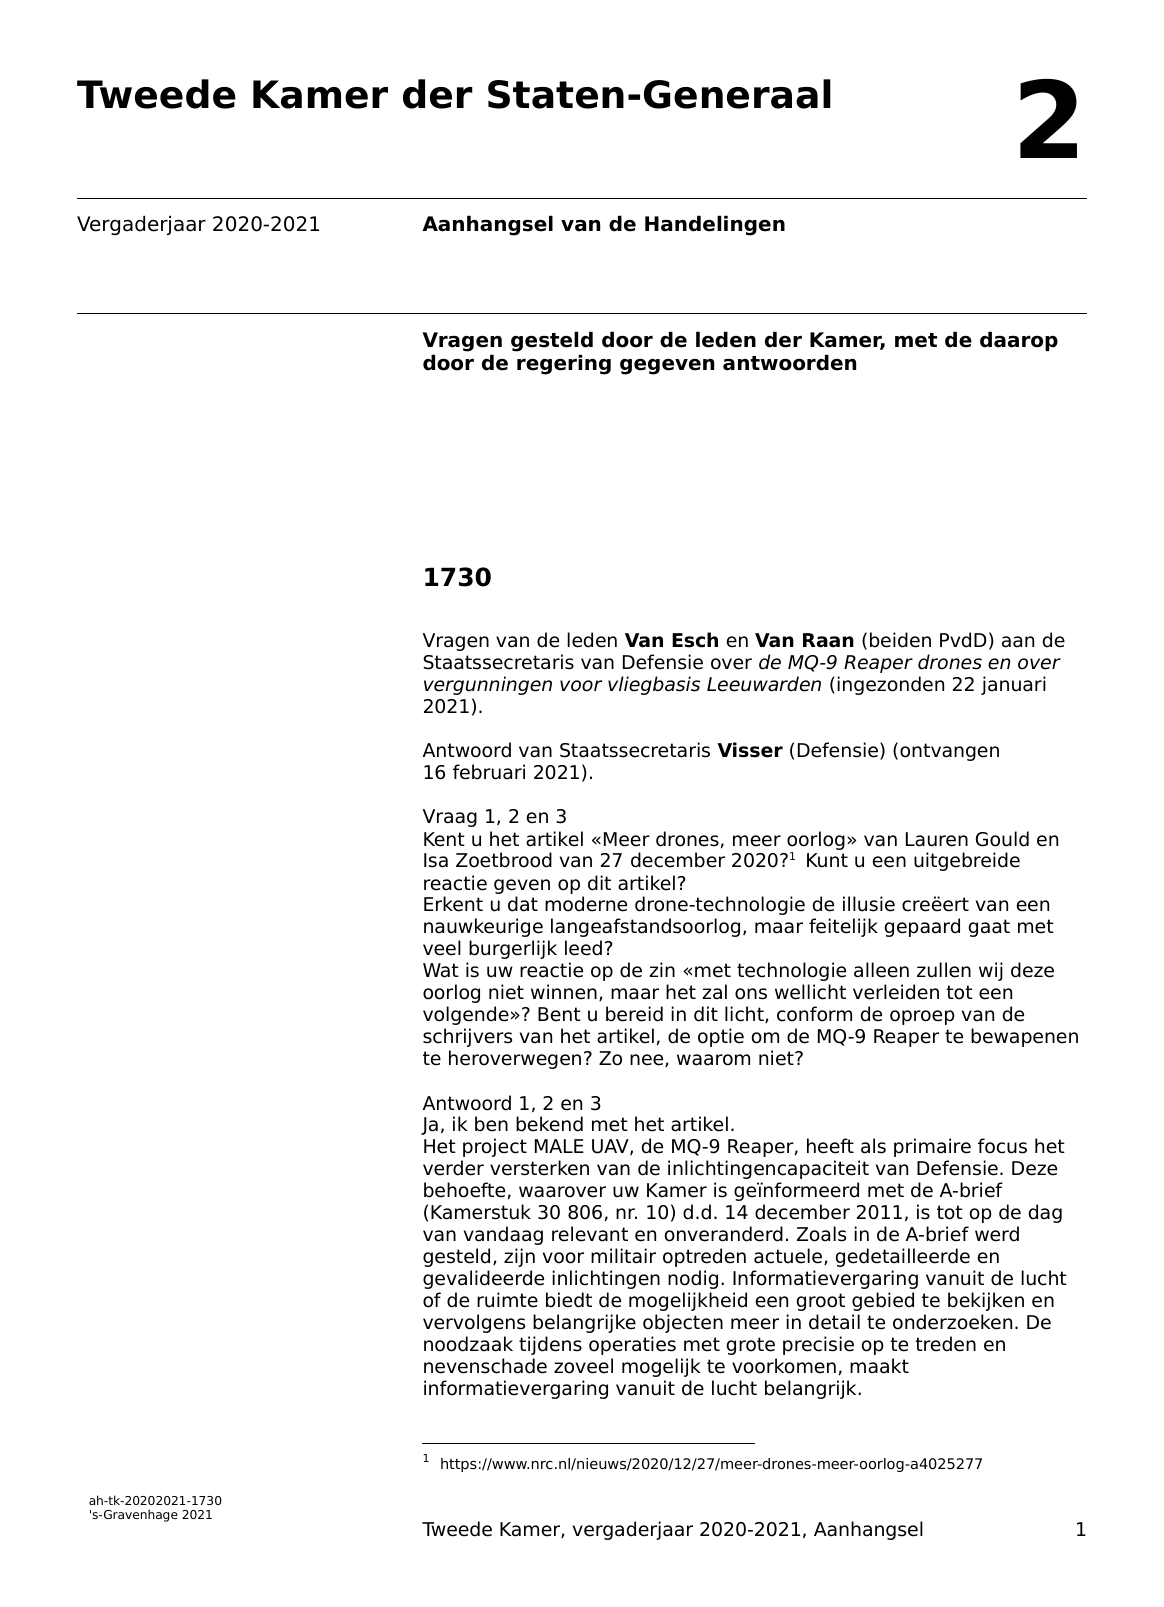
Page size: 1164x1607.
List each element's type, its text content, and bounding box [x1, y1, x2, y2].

text Antwoord van Staatssecretaris Visser (Defensie) (ontvangen 16 februari 2021). [422, 740, 1087, 784]
text Wat is uw reactie op de zin «met technologie alleen zullen wij deze oorlog niet winnen, maar het zal ons wellicht verleiden tot een volgende»? Bent u bereid in dit licht, conform de oproep van de schrijvers van het artikel, de optie om de MQ-9 Reaper te bewapenen te heroverwegen? Zo nee, waarom niet? [422, 960, 1087, 1070]
table_cell Aanhangsel van de Handelingen [422, 199, 1087, 313]
text Kent u het artikel «Meer drones, meer oorlog» van Lauren Gould en Isa Zoetbrood van 27 december 2020? Kunt u een uitgebreide reactie geven op dit artikel? [422, 828, 1087, 894]
table_cell Vragen gesteld door de leden der Kamer, met de daarop door de regering gegeven antwoorden [422, 314, 1087, 375]
text 's-Gravenhage 2021 [88, 1508, 323, 1522]
table_cell Vergaderjaar 2020-2021 [77, 199, 422, 313]
table_header 2 [886, 59, 1087, 198]
text 1730 [422, 563, 1087, 592]
text Vragen van de leden Van Esch en Van Raan (beiden PvdD) aan de Staatssecretaris van Defensie over de MQ-9 Reaper drones en over vergunningen voor vliegbasis Leeuwarden (ingezonden 22 januari 2021). [422, 630, 1087, 718]
table_header Tweede Kamer der Staten-Generaal [77, 59, 886, 198]
text Erkent u dat moderne drone-technologie de illusie creëert van een nauwkeurige langeafstandsoorlog, maar feitelijk gepaard gaat met veel burgerlijk leed? [422, 894, 1087, 960]
table_cell [77, 314, 422, 375]
text Antwoord 1, 2 en 3 [422, 1092, 1087, 1114]
text Vraag 1, 2 en 3 [422, 806, 1087, 828]
text Het project MALE UAV, de MQ-9 Reaper, heeft als primaire focus het verder versterken van de inlichtingencapaciteit van Defensie. Deze behoefte, waarover uw Kamer is geïnformeerd met de A-brief (Kamerstuk 30 806, nr. 10) d.d. 14 december 2011, is tot op de dag van vandaag relevant en onveranderd. Zoals in de A-brief werd gesteld, zijn voor militair optreden actuele, gedetailleerde en gevalideerde inlichtingen nodig. Informatievergaring vanuit de lucht of de ruimte biedt de mogelijkheid een groot gebied te bekijken en vervolgens belangrijke objecten meer in detail te onderzoeken. De noodzaak tijdens operaties met grote precisie op te treden en nevenschade zoveel mogelijk te voorkomen, maakt informatievergaring vanuit de lucht belangrijk. [422, 1136, 1087, 1400]
text https://www.nrc.nl/nieuws/2020/12/27/meer-drones-meer-oorlog-a4025277 [422, 1452, 1087, 1474]
text ah-tk-20202021-1730 [88, 1494, 323, 1508]
text Ja, ik ben bekend met het artikel. [422, 1114, 1087, 1136]
